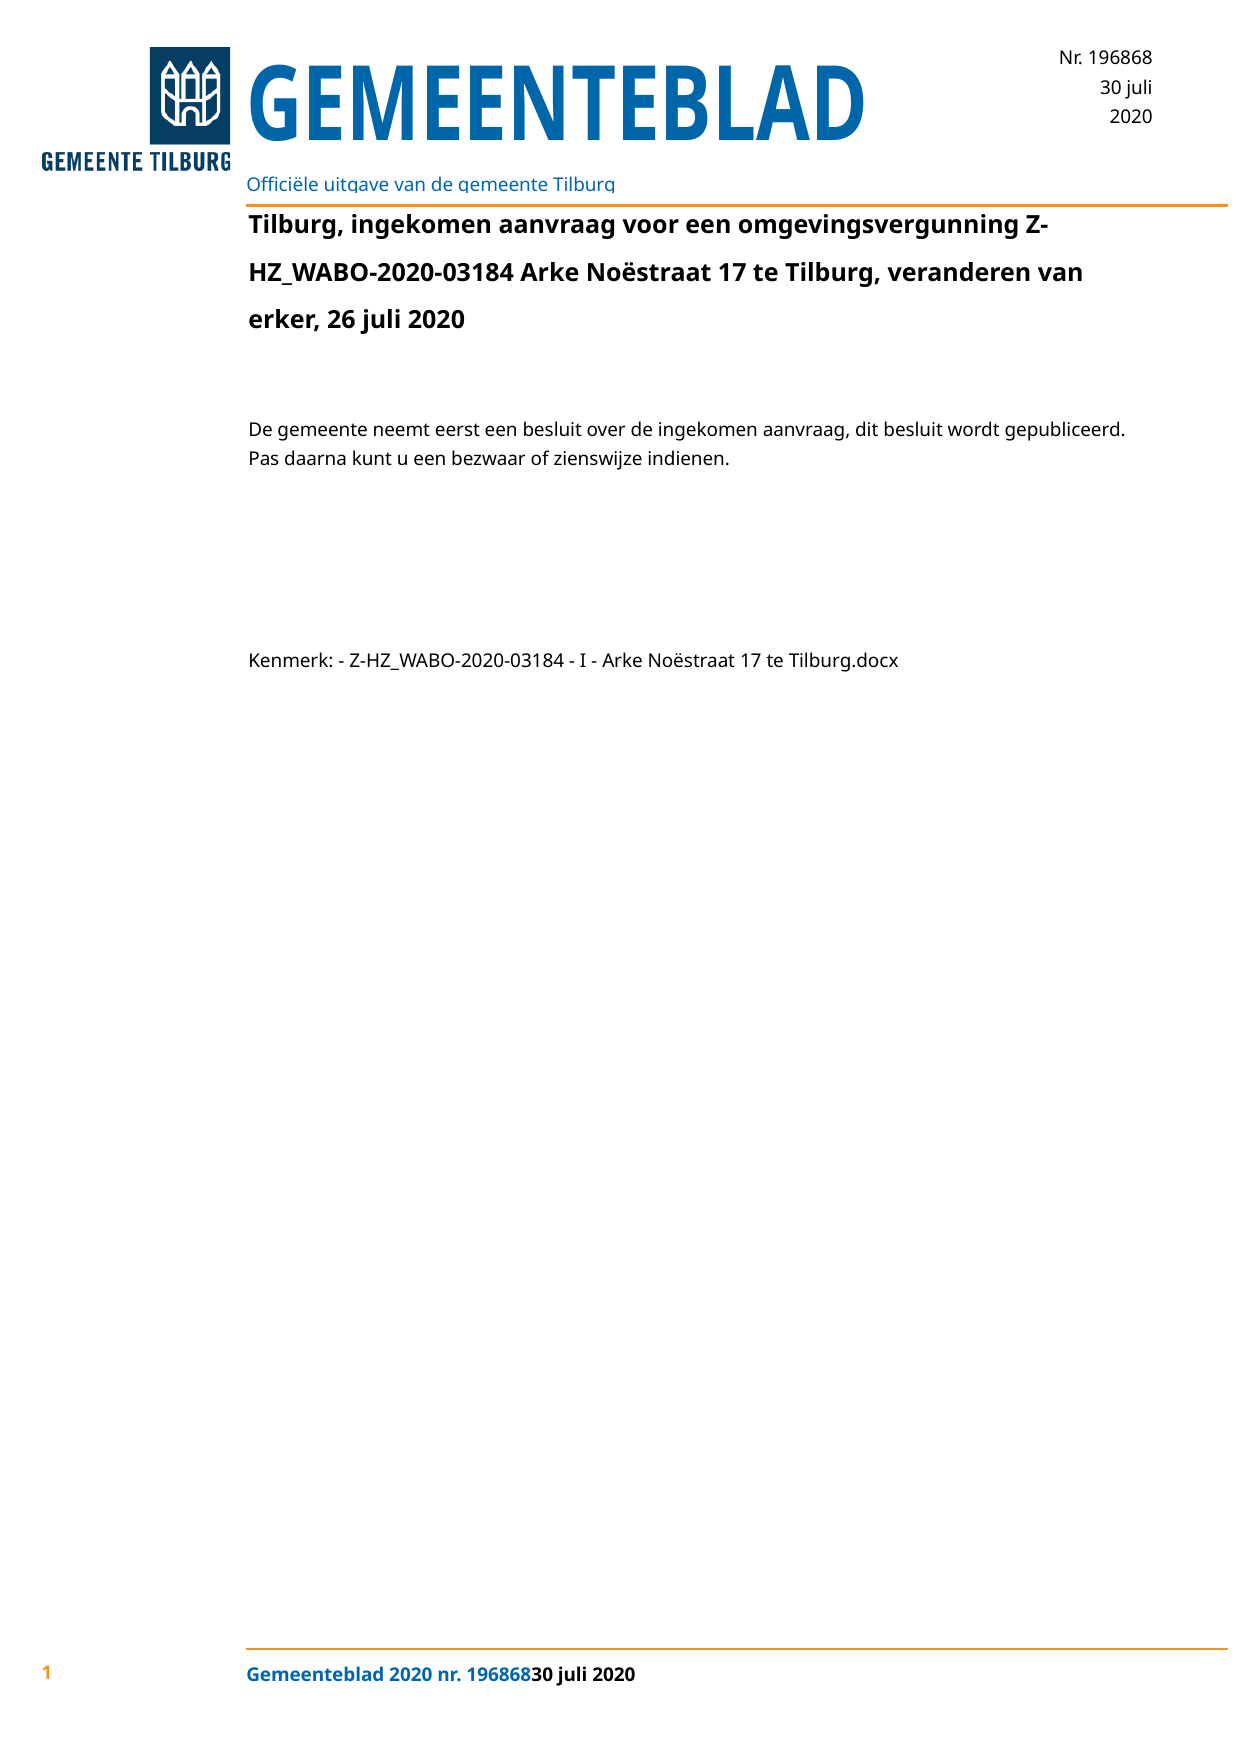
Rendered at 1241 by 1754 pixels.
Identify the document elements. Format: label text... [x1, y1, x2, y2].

picture [41, 47, 231, 172]
text De gemeente neemt eerst een besluit over de ingekomen aanvraag, dit besluit wordt gepubliceerd. Pas daarna kunt u een bezwaar of zienswijze indienen. [248, 416, 1152, 471]
text Kenmerk: - Z-HZ_WABO-2020-03184 - I - Arke Noëstraat 17 te Tilburg.docx [248, 647, 1152, 673]
text Tilburg, ingekomen aanvraag voor een omgevingsvergunning Z-HZ_WABO-2020-03184 Arke Noëstraat 17 te Tilburg, veranderen van erker, 26 juli 2020 [248, 207, 1152, 336]
